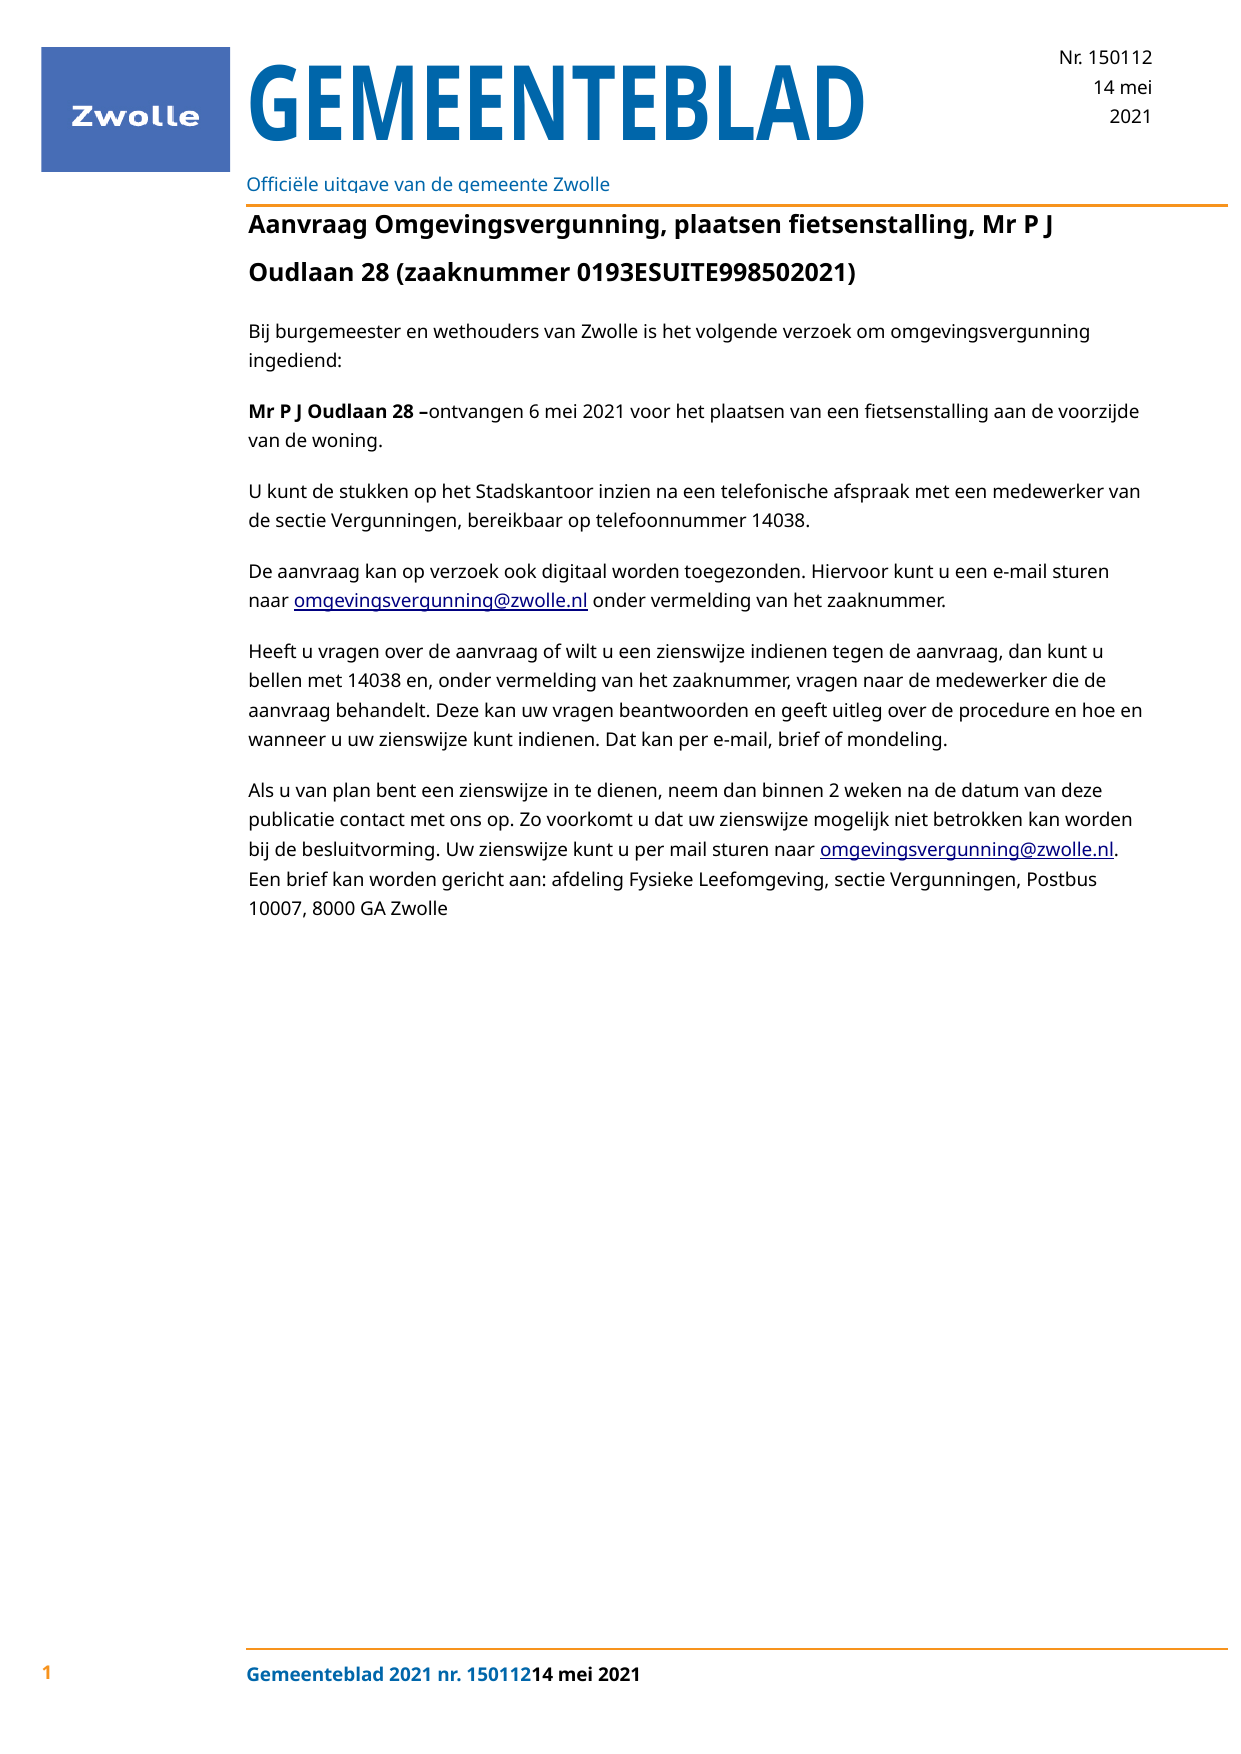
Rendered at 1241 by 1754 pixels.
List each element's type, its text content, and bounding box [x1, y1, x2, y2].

text Bij burgemeester en wethouders van Zwolle is het volgende verzoek om omgevingsvergunning ingediend: [248, 318, 1152, 373]
text Aanvraag Omgevingsvergunning, plaatsen fietsenstalling, Mr P J Oudlaan 28 (zaaknummer 0193ESUITE998502021) [248, 207, 1152, 288]
text De aanvraag kan op verzoek ook digitaal worden toegezonden. Hiervoor kunt u een e-mail sturen naar omgevingsvergunning@zwolle.nl onder vermelding van het zaaknummer. [248, 558, 1152, 613]
text Heeft u vragen over de aanvraag of wilt u een zienswijze indienen tegen de aanvraag, dan kunt u bellen met 14038 en, onder vermelding van het zaaknummer, vragen naar de medewerker die de aanvraag behandelt. Deze kan uw vragen beantwoorden en geeft uitleg over de procedure en hoe en wanneer u uw zienswijze kunt indienen. Dat kan per e-mail, brief of mondeling. [248, 638, 1152, 752]
text Mr P J Oudlaan 28 –ontvangen 6 mei 2021 voor het plaatsen van een fietsenstalling aan de voorzijde van de woning. [248, 398, 1152, 453]
text Als u van plan bent een zienswijze in te dienen, neem dan binnen 2 weken na de datum van deze publicatie contact met ons op. Zo voorkomt u dat uw zienswijze mogelijk niet betrokken kan worden bij de besluitvorming. Uw zienswijze kunt u per mail sturen naar omgevingsvergunning@zwolle.nl. Een brief kan worden gericht aan: afdeling Fysieke Leefomgeving, sectie Vergunningen, Postbus 10007, 8000 GA Zwolle [248, 777, 1152, 921]
picture [41, 47, 231, 172]
text U kunt de stukken op het Stadskantoor inzien na een telefonische afspraak met een medewerker van de sectie Vergunningen, bereikbaar op telefoonnummer 14038. [248, 478, 1152, 533]
